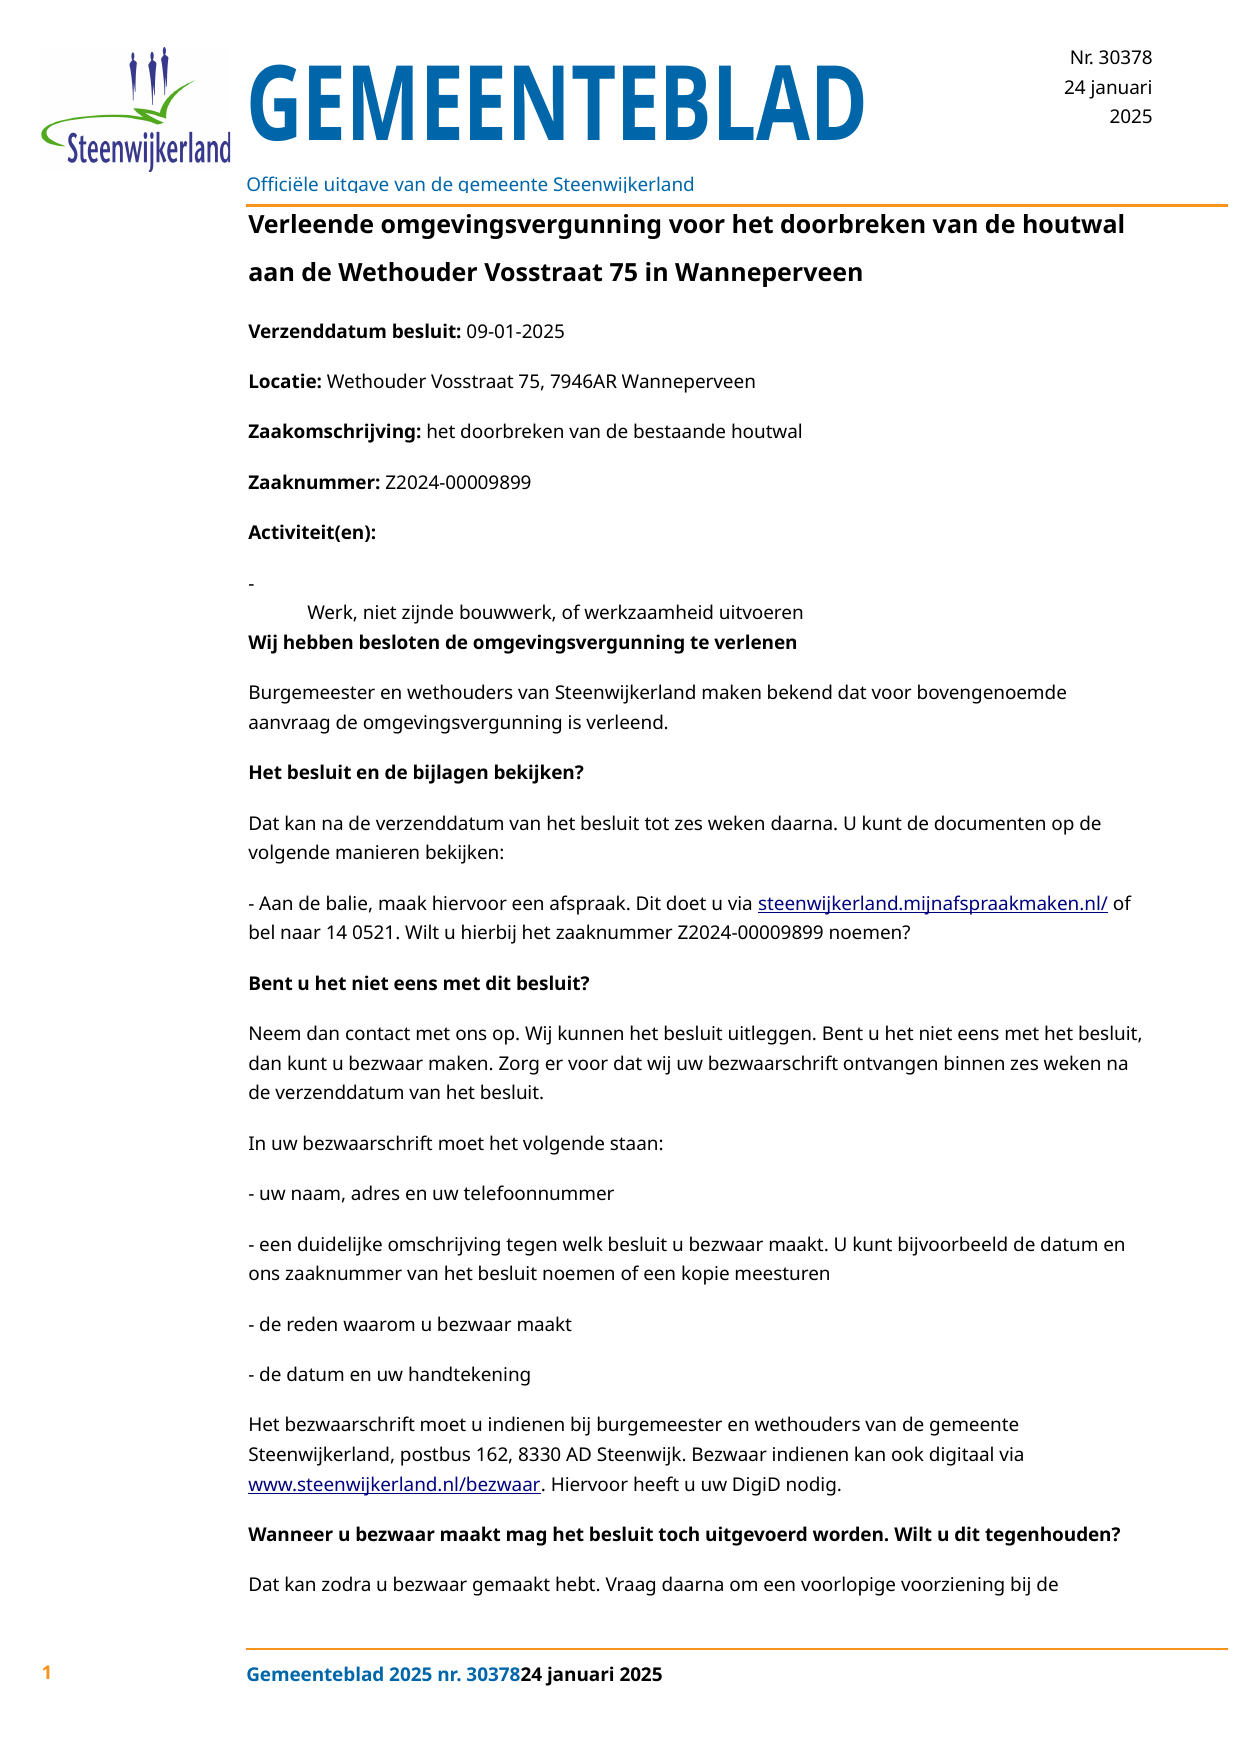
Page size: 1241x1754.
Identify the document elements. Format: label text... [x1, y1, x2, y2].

text Bent u het niet eens met dit besluit? [248, 970, 1152, 996]
text Zaaknummer: Z2024-00009899 [248, 469, 1152, 495]
text Dat kan zodra u bezwaar gemaakt hebt. Vraag daarna om een voorlopige voorziening bij de [248, 1572, 1152, 1597]
text Verleende omgevingsvergunning voor het doorbreken van de houtwal aan de Wethouder Vosstraat 75 in Wanneperveen [248, 207, 1152, 288]
text - een duidelijke omschrijving tegen welk besluit u bezwaar maakt. U kunt bijvoorbeeld de datum en ons zaaknummer van het besluit noemen of een kopie meesturen [248, 1231, 1152, 1286]
text Wanneer u bezwaar maakt mag het besluit toch uitgevoerd worden. Wilt u dit tegenhouden? [248, 1521, 1152, 1547]
text - de datum en uw handtekening [248, 1361, 1152, 1387]
text Het bezwaarschrift moet u indienen bij burgemeester en wethouders van de gemeente Steenwijkerland, postbus 162, 8330 AD Steenwijk. Bezwaar indienen kan ook digitaal via www.steenwijkerland.nl/bezwaar. Hiervoor heeft u uw DigiD nodig. [248, 1412, 1152, 1497]
text Burgemeester en wethouders van Steenwijkerland maken bekend dat voor bovengenoemde aanvraag de omgevingsvergunning is verleend. [248, 679, 1152, 735]
text - Aan de balie, maak hiervoor een afspraak. Dit doet u via steenwijkerland.mijnafspraakmaken.nl/ of bel naar 14 0521. Wilt u hierbij het zaaknummer Z2024-00009899 noemen? [248, 890, 1152, 945]
text Verzenddatum besluit: 09-01-2025 [248, 318, 1152, 344]
text Zaakomschrijving: het doorbreken van de bestaande houtwal [248, 419, 1152, 444]
text Activiteit(en): [248, 519, 1152, 545]
text Het besluit en de bijlagen bekijken? [248, 759, 1152, 785]
picture [41, 47, 231, 172]
list Werk, niet zijnde bouwwerk, of werkzaamheid uitvoeren [248, 599, 1152, 625]
text Neem dan contact met ons op. Wij kunnen het besluit uitleggen. Bent u het niet eens met het besluit, dan kunt u bezwaar maken. Zorg er voor dat wij uw bezwaarschrift ontvangen binnen zes weken na de verzenddatum van het besluit. [248, 1020, 1152, 1105]
text Wij hebben besloten de omgevingsvergunning te verlenen [248, 629, 1152, 655]
text In uw bezwaarschrift moet het volgende staan: [248, 1130, 1152, 1156]
text Locatie: Wethouder Vosstraat 75, 7946AR Wanneperveen [248, 368, 1152, 394]
text - uw naam, adres en uw telefoonnummer [248, 1180, 1152, 1206]
text - de reden waarom u bezwaar maakt [248, 1311, 1152, 1337]
text Dat kan na de verzenddatum van het besluit tot zes weken daarna. U kunt de documenten op de volgende manieren bekijken: [248, 810, 1152, 865]
